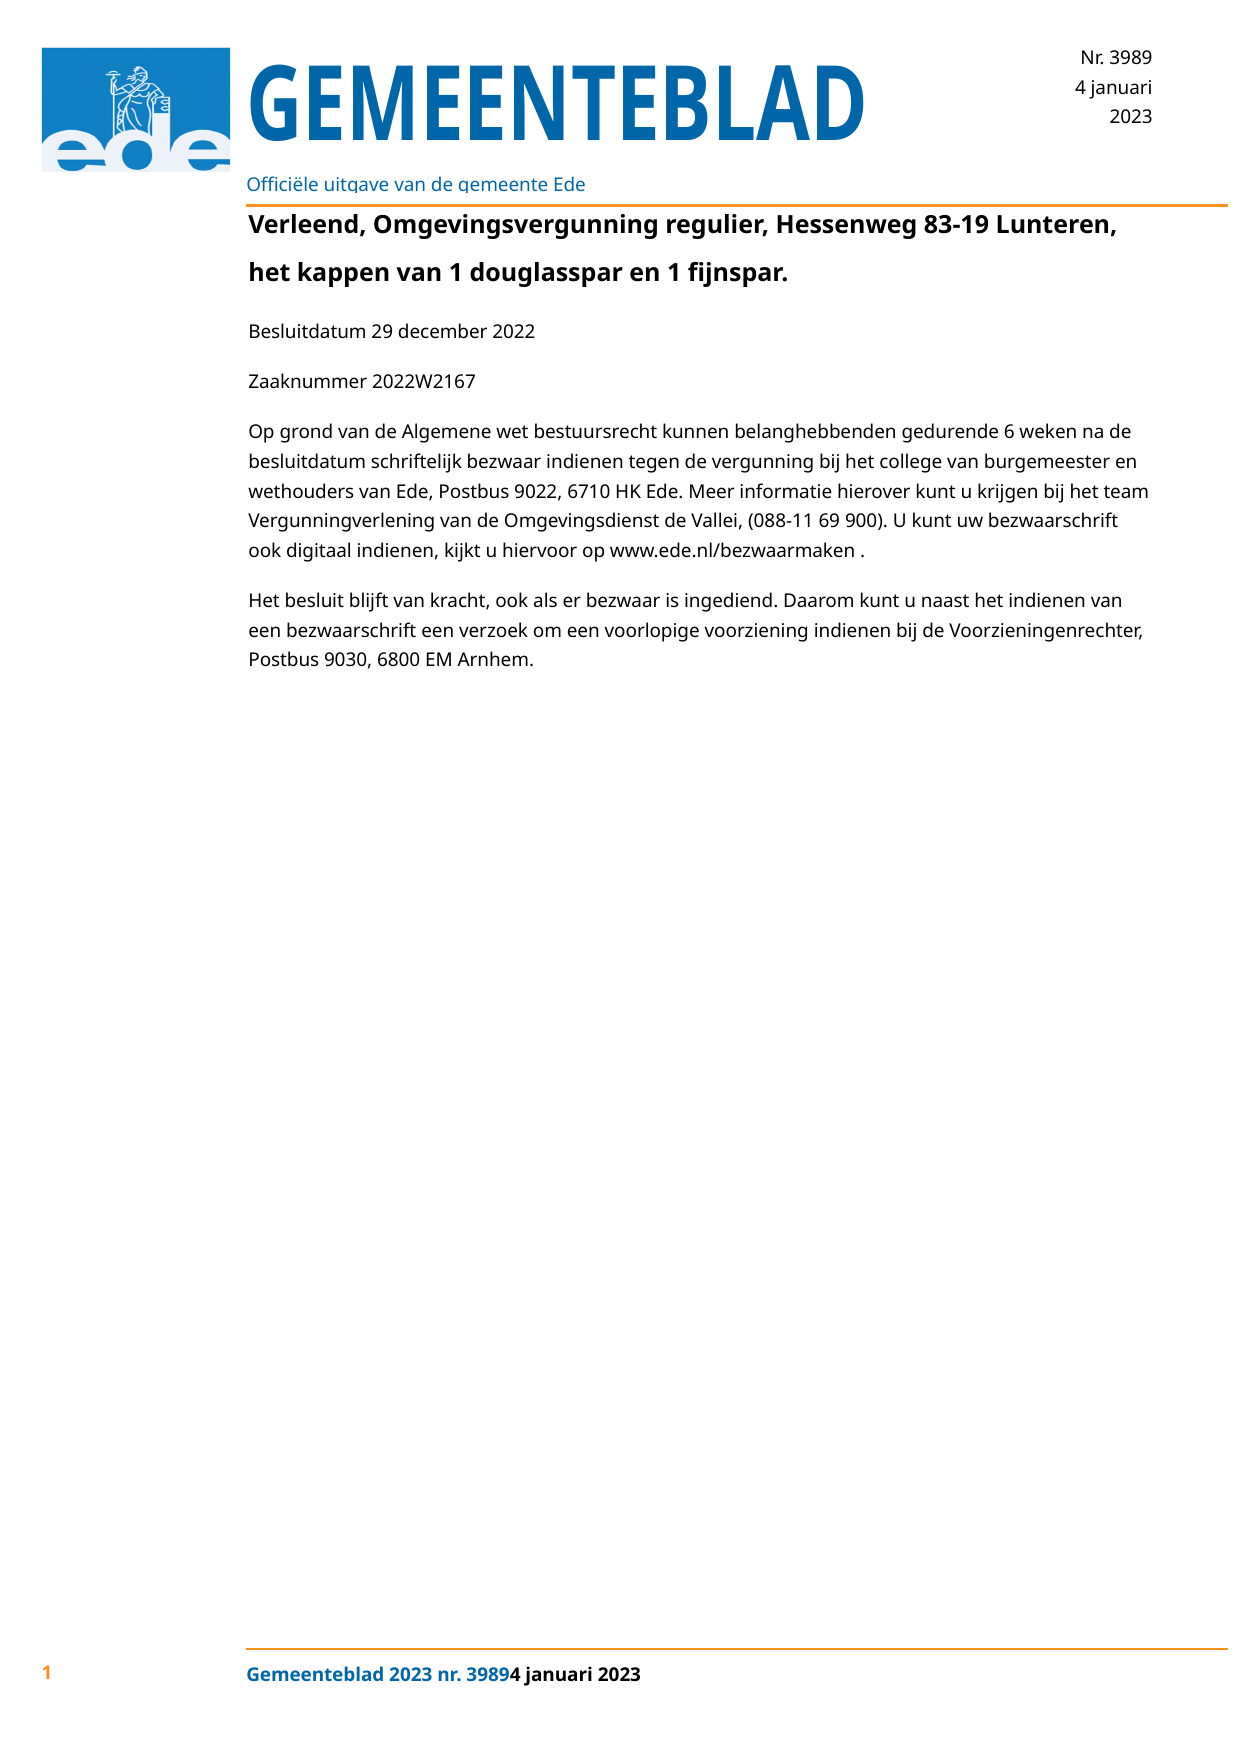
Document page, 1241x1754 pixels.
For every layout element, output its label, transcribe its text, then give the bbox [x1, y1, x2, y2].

picture [41, 47, 231, 172]
text Verleend, Omgevingsvergunning regulier, Hessenweg 83-19 Lunteren, het kappen van 1 douglasspar en 1 fijnspar. [248, 207, 1152, 288]
text Het besluit blijft van kracht, ook als er bezwaar is ingediend. Daarom kunt u naast het indienen van een bezwaarschrift een verzoek om een voorlopige voorziening indienen bij de Voorzieningenrechter, Postbus 9030, 6800 EM Arnhem. [248, 587, 1152, 672]
text Besluitdatum 29 december 2022 [248, 318, 1152, 344]
text Zaaknummer 2022W2167 [248, 368, 1152, 394]
text Op grond van de Algemene wet bestuursrecht kunnen belanghebbenden gedurende 6 weken na de besluitdatum schriftelijk bezwaar indienen tegen de vergunning bij het college van burgemeester en wethouders van Ede, Postbus 9022, 6710 HK Ede. Meer informatie hierover kunt u krijgen bij het team Vergunningverlening van de Omgevingsdienst de Vallei, (088-11 69 900). U kunt uw bezwaarschrift ook digitaal indienen, kijkt u hiervoor op www.ede.nl/bezwaarmaken . [248, 419, 1152, 563]
